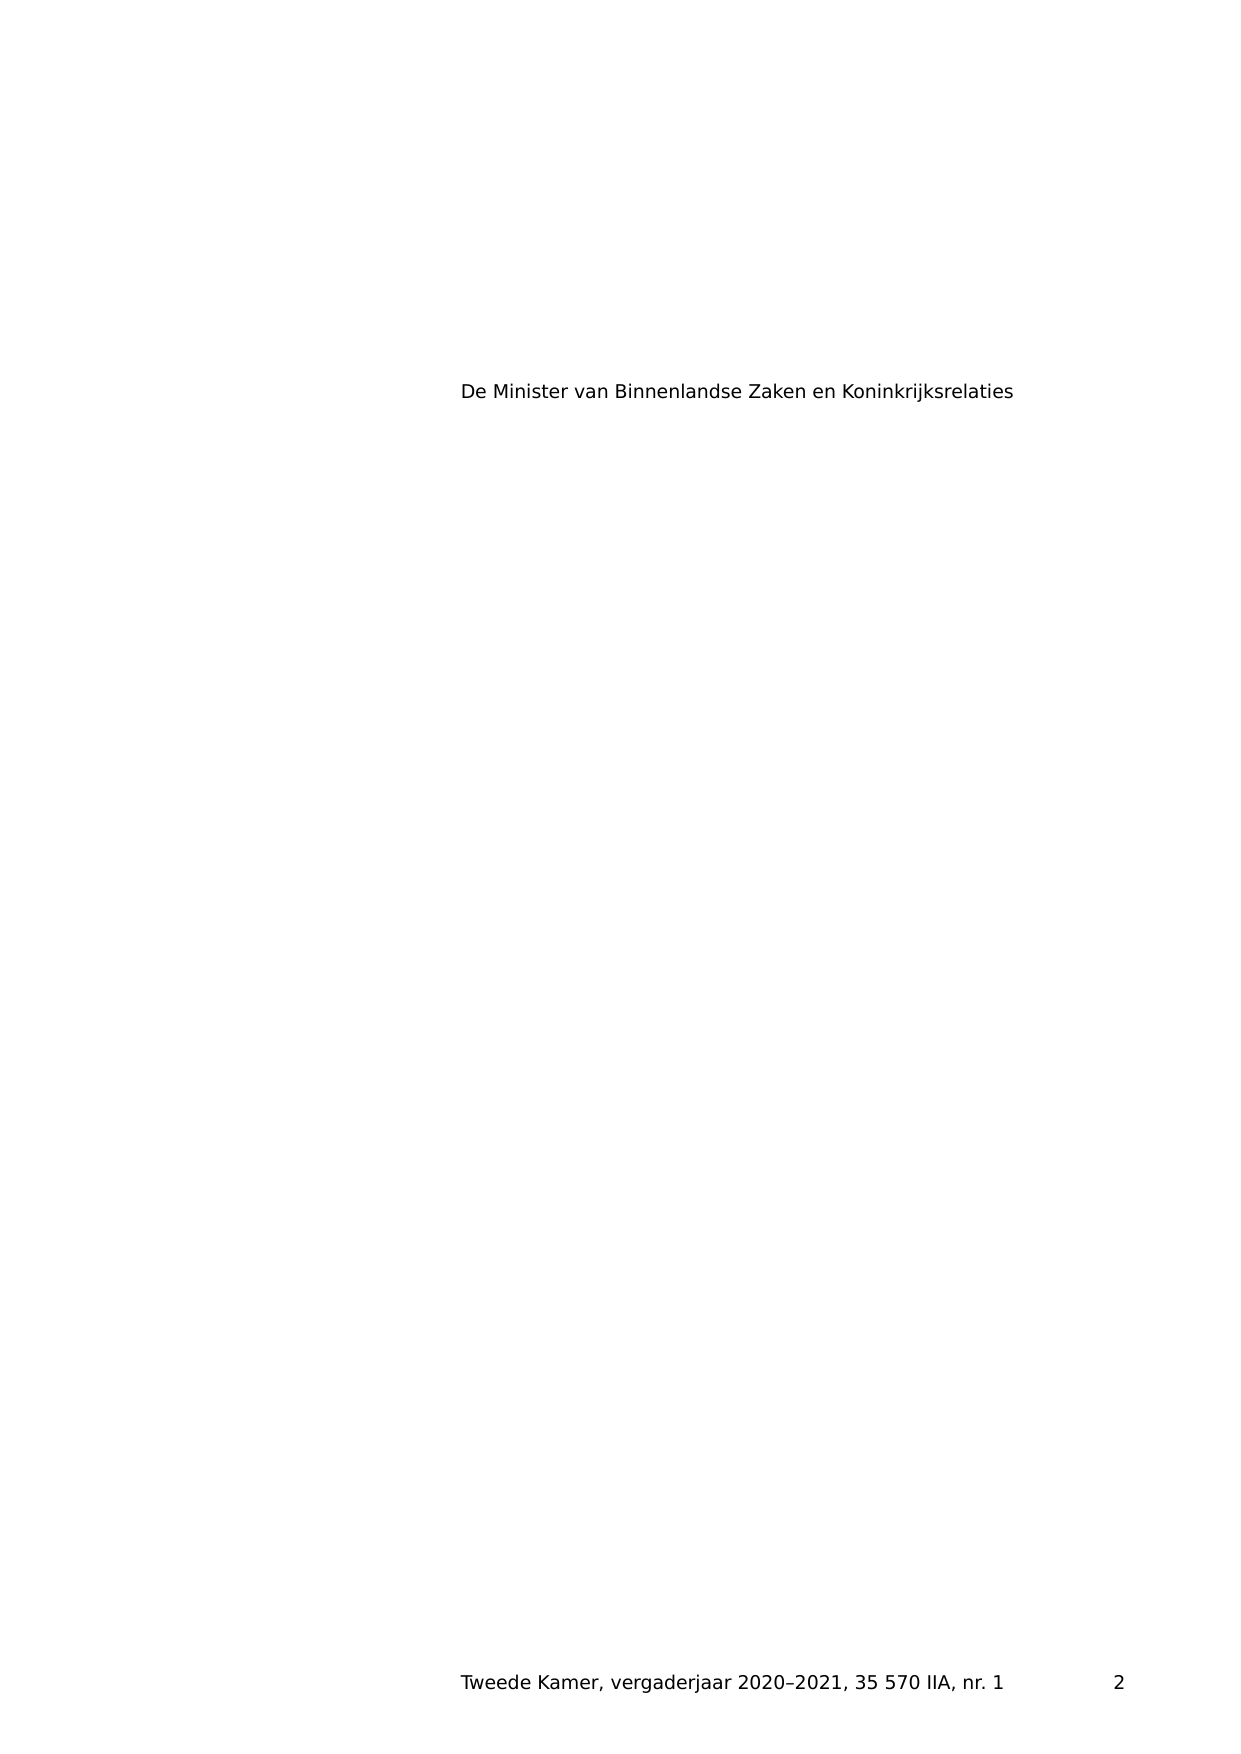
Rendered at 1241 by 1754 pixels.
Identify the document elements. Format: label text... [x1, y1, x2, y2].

text De Minister van Binnenlandse Zaken en Koninkrijksrelaties [461, 381, 1125, 403]
